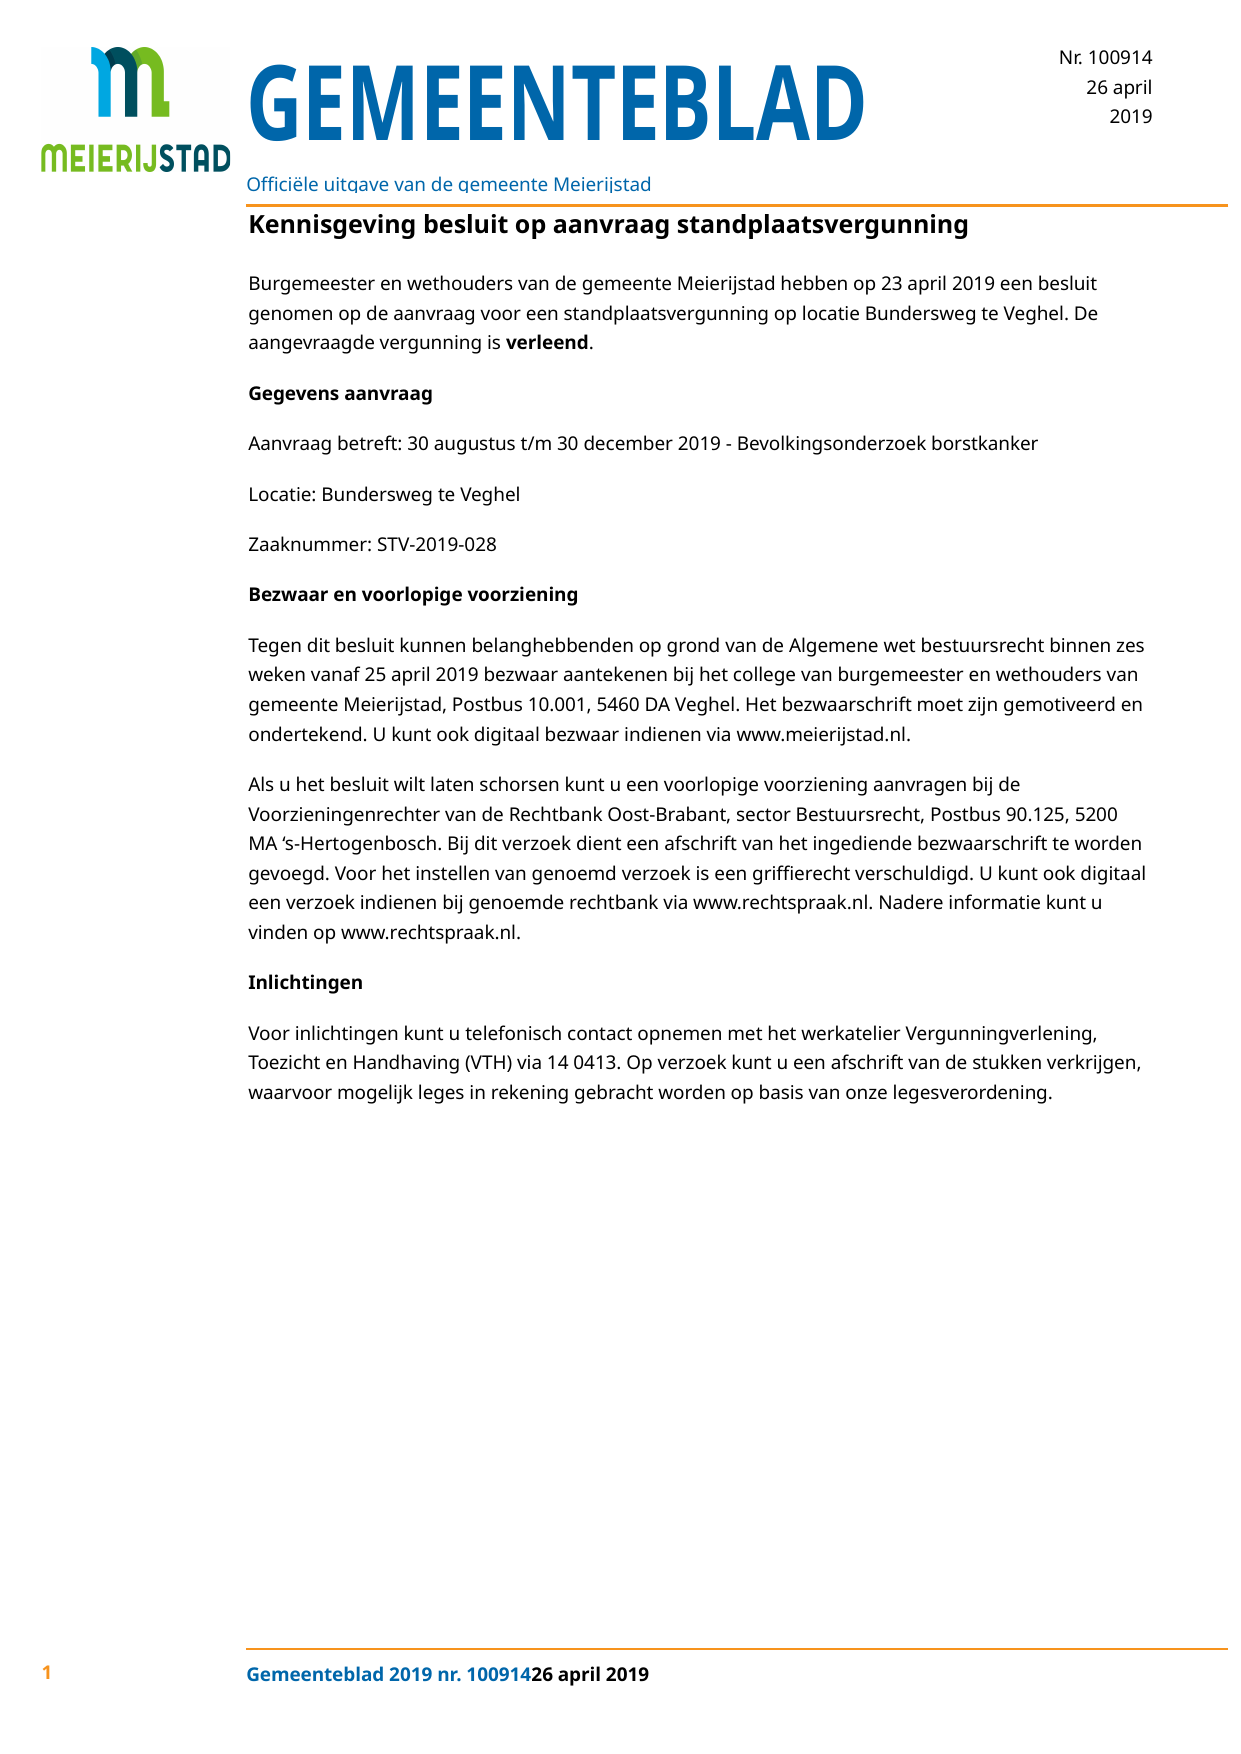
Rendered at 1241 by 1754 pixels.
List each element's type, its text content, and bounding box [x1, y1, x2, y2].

text Zaaknummer: STV-2019-028 [248, 531, 1152, 557]
picture [41, 47, 231, 172]
text Kennisgeving besluit op aanvraag standplaatsvergunning [248, 207, 1152, 241]
text Bezwaar en voorlopige voorziening [248, 582, 1152, 607]
text Aanvraag betreft: 30 augustus t/m 30 december 2019 - Bevolkingsonderzoek borstkanker [248, 430, 1152, 456]
text Tegen dit besluit kunnen belanghebbenden op grond van de Algemene wet bestuursrecht binnen zes weken vanaf 25 april 2019 bezwaar aantekenen bij het college van burgemeester en wethouders van gemeente Meierijstad, Postbus 10.001, 5460 DA Veghel. Het bezwaarschrift moet zijn gemotiveerd en ondertekend. U kunt ook digitaal bezwaar indienen via www.meierijstad.nl. [248, 632, 1152, 746]
text Als u het besluit wilt laten schorsen kunt u een voorlopige voorziening aanvragen bij de Voorzieningenrechter van de Rechtbank Oost-Brabant, sector Bestuursrecht, Postbus 90.125, 5200 MA ‘s-Hertogenbosch. Bij dit verzoek dient een afschrift van het ingediende bezwaarschrift te worden gevoegd. Voor het instellen van genoemd verzoek is een griffierecht verschuldigd. U kunt ook digitaal een verzoek indienen bij genoemde rechtbank via www.rechtspraak.nl. Nadere informatie kunt u vinden op www.rechtspraak.nl. [248, 771, 1152, 945]
text Burgemeester en wethouders van de gemeente Meierijstad hebben op 23 april 2019 een besluit genomen op de aanvraag voor een standplaatsvergunning op locatie Bundersweg te Veghel. De aangevraagde vergunning is verleend. [248, 270, 1152, 355]
text Voor inlichtingen kunt u telefonisch contact opnemen met het werkatelier Vergunningverlening, Toezicht en Handhaving (VTH) via 14 0413. Op verzoek kunt u een afschrift van de stukken verkrijgen, waarvoor mogelijk leges in rekening gebracht worden op basis van onze legesverordening. [248, 1020, 1152, 1105]
text Locatie: Bundersweg te Veghel [248, 481, 1152, 506]
text Inlichtingen [248, 969, 1152, 995]
text Gegevens aanvraag [248, 380, 1152, 406]
